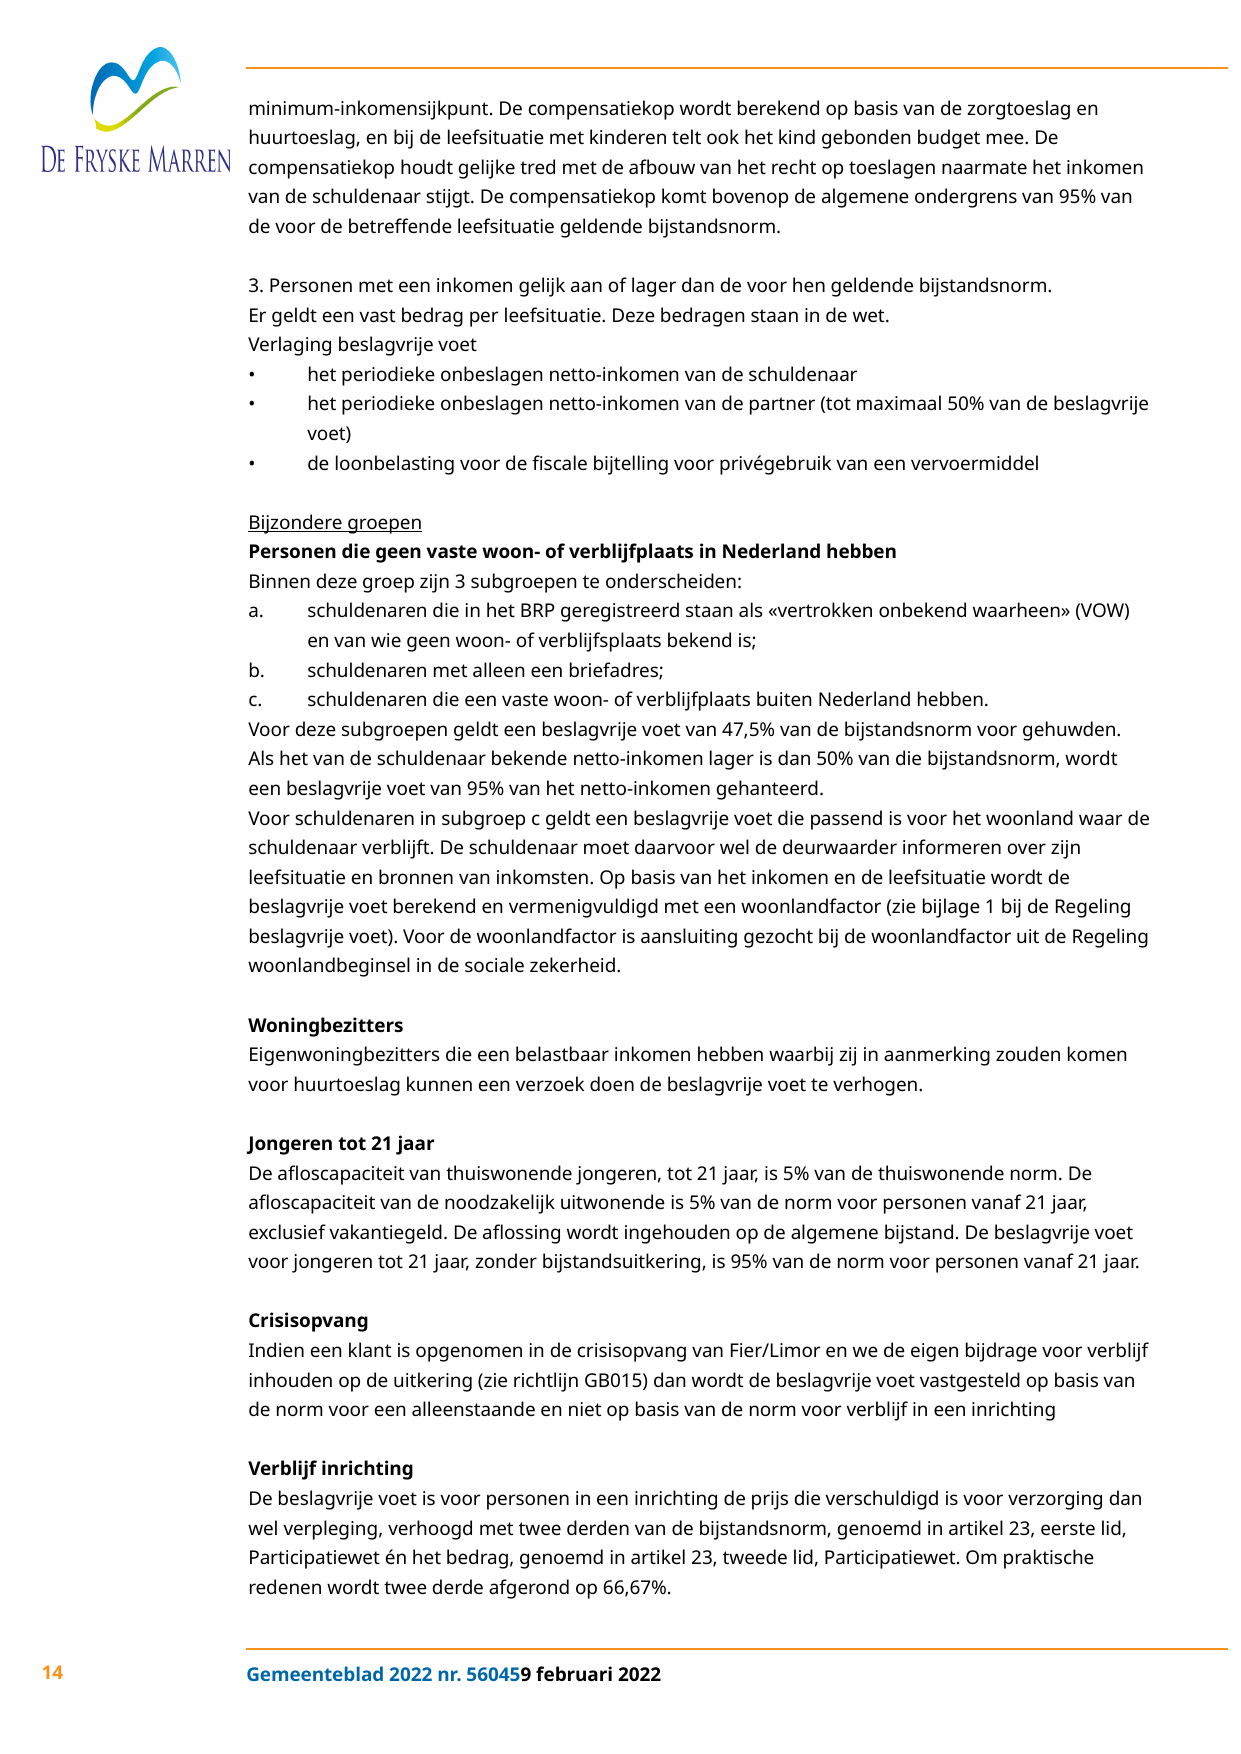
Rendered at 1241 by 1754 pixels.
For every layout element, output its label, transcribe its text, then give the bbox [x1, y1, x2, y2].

list schuldenaren die in het BRP geregistreerd staan als «vertrokken onbekend waarheen» (VOW) en van wie geen woon- of verblijfsplaats bekend is; [248, 598, 1152, 653]
text minimum-inkomensijkpunt. De compensatiekop wordt berekend op basis van de zorgtoeslag en huurtoeslag, en bij de leefsituatie met kinderen telt ook het kind gebonden budget mee. De compensatiekop houdt gelijke tred met de afbouw van het recht op toeslagen naarmate het inkomen van de schuldenaar stijgt. De compensatiekop komt bovenop de algemene ondergrens van 95% van de voor de betreffende leefsituatie geldende bijstandsnorm. [248, 95, 1152, 239]
text Crisisopvang [248, 1308, 1152, 1333]
text Personen die geen vaste woon- of verblijfplaats in Nederland hebben [248, 538, 1152, 564]
text Indien een klant is opgenomen in de crisisopvang van Fier/Limor en we de eigen bijdrage voor verblijf inhouden op de uitkering (zie richtlijn GB015) dan wordt de beslagvrije voet vastgesteld op basis van de norm voor een alleenstaande en niet op basis van de norm voor verblijf in een inrichting [248, 1337, 1152, 1422]
text Eigenwoningbezitters die een belastbaar inkomen hebben waarbij zij in aanmerking zouden komen voor huurtoeslag kunnen een verzoek doen de beslagvrije voet te verhogen. [248, 1041, 1152, 1097]
text Woningbezitters [248, 1012, 1152, 1038]
text Jongeren tot 21 jaar [248, 1130, 1152, 1156]
text Verlaging beslagvrije voet [248, 331, 1152, 357]
text 3. Personen met een inkomen gelijk aan of lager dan de voor hen geldende bijstandsnorm. [248, 272, 1152, 298]
list het periodieke onbeslagen netto-inkomen van de schuldenaar [248, 361, 1152, 387]
list schuldenaren die een vaste woon- of verblijfplaats buiten Nederland hebben. [248, 686, 1152, 712]
text Er geldt een vast bedrag per leefsituatie. Deze bedragen staan in de wet. [248, 302, 1152, 328]
text De beslagvrije voet is voor personen in een inrichting de prijs die verschuldigd is voor verzorging dan wel verpleging, verhoogd met twee derden van de bijstandsnorm, genoemd in artikel 23, eerste lid, Participatiewet én het bedrag, genoemd in artikel 23, tweede lid, Participatiewet. Om praktische redenen wordt twee derde afgerond op 66,67%. [248, 1485, 1152, 1600]
text Verblijf inrichting [248, 1456, 1152, 1481]
text De afloscapaciteit van thuiswonende jongeren, tot 21 jaar, is 5% van de thuiswonende norm. De afloscapaciteit van de noodzakelijk uitwonende is 5% van de norm voor personen vanaf 21 jaar, exclusief vakantiegeld. De aflossing wordt ingehouden op de algemene bijstand. De beslagvrije voet voor jongeren tot 21 jaar, zonder bijstandsuitkering, is 95% van de norm voor personen vanaf 21 jaar. [248, 1160, 1152, 1274]
text Binnen deze groep zijn 3 subgroepen te onderscheiden: [248, 568, 1152, 594]
list het periodieke onbeslagen netto-inkomen van de partner (tot maximaal 50% van de beslagvrije voet) [248, 391, 1152, 446]
text Bijzondere groepen [248, 509, 1152, 535]
picture [41, 47, 231, 172]
text Voor schuldenaren in subgroep c geldt een beslagvrije voet die passend is voor het woonland waar de schuldenaar verblijft. De schuldenaar moet daarvoor wel de deurwaarder informeren over zijn leefsituatie en bronnen van inkomsten. Op basis van het inkomen en de leefsituatie wordt de beslagvrije voet berekend en vermenigvuldigd met een woonlandfactor (zie bijlage 1 bij de Regeling beslagvrije voet). Voor de woonlandfactor is aansluiting gezocht bij de woonlandfactor uit de Regeling woonlandbeginsel in de sociale zekerheid. [248, 805, 1152, 978]
list schuldenaren met alleen een briefadres; [248, 657, 1152, 683]
text Voor deze subgroepen geldt een beslagvrije voet van 47,5% van de bijstandsnorm voor gehuwden. Als het van de schuldenaar bekende netto-inkomen lager is dan 50% van die bijstandsnorm, wordt een beslagvrije voet van 95% van het netto-inkomen gehanteerd. [248, 716, 1152, 801]
list de loonbelasting voor de fiscale bijtelling voor privégebruik van een vervoermiddel [248, 450, 1152, 476]
